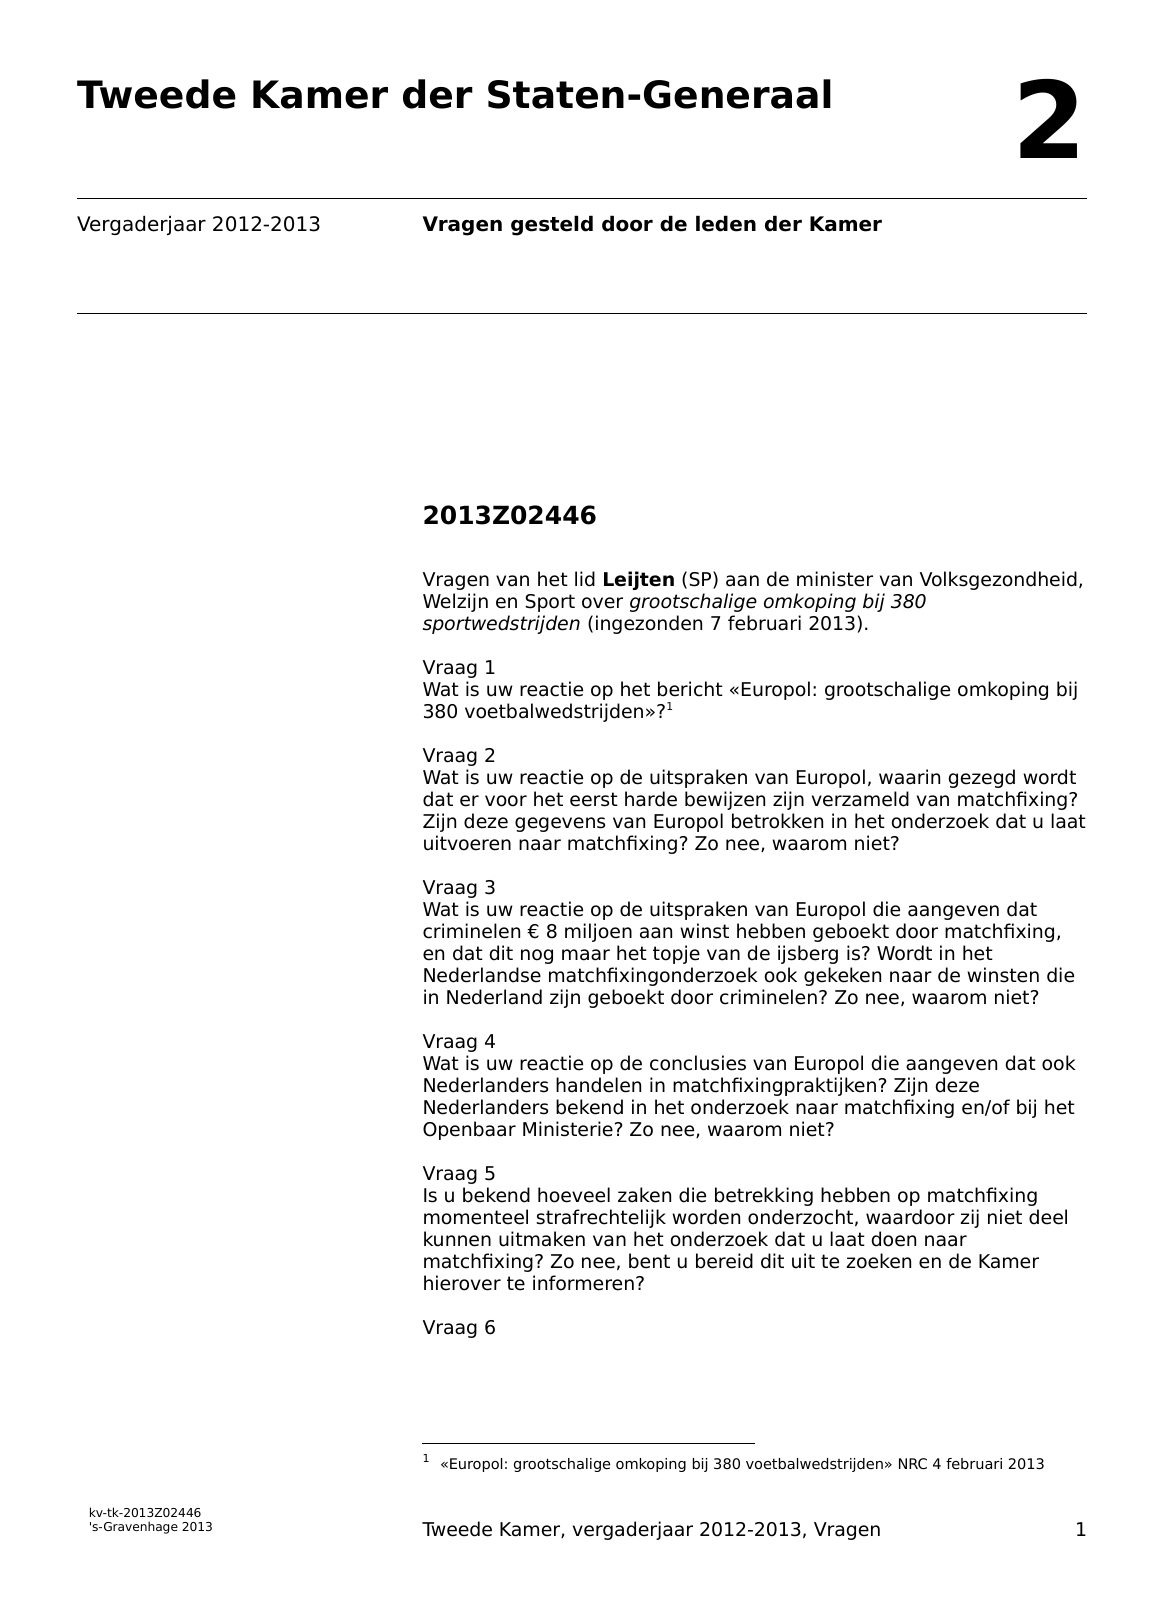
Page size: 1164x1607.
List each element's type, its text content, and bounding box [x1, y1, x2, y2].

text Vraag 3 [422, 877, 1087, 899]
text Vraag 4 [422, 1031, 1087, 1053]
text kv-tk-2013Z02446 [88, 1506, 323, 1520]
text Vraag 5 [422, 1163, 1087, 1185]
table_cell Vragen gesteld door de leden der Kamer [422, 199, 1087, 313]
text Vraag 2 [422, 745, 1087, 767]
text Wat is uw reactie op de uitspraken van Europol, waarin gezegd wordt dat er voor het eerst harde bewijzen zijn verzameld van matchfixing? Zijn deze gegevens van Europol betrokken in het onderzoek dat u laat uitvoeren naar matchfixing? Zo nee, waarom niet? [422, 767, 1087, 855]
table_header 2 [886, 59, 1087, 198]
text Vraag 1 [422, 657, 1087, 679]
table_header Tweede Kamer der Staten-Generaal [77, 59, 886, 198]
text «Europol: grootschalige omkoping bij 380 voetbalwedstrijden» NRC 4 februari 2013 [422, 1452, 1087, 1474]
text 's-Gravenhage 2013 [88, 1520, 323, 1534]
text 2013Z02446 [422, 501, 1087, 531]
text Wat is uw reactie op de uitspraken van Europol die aangeven dat criminelen € 8 miljoen aan winst hebben geboekt door matchfixing, en dat dit nog maar het topje van de ijsberg is? Wordt in het Nederlandse matchfixingonderzoek ook gekeken naar de winsten die in Nederland zijn geboekt door criminelen? Zo nee, waarom niet? [422, 899, 1087, 1009]
text Wat is uw reactie op de conclusies van Europol die aangeven dat ook Nederlanders handelen in matchfixingpraktijken? Zijn deze Nederlanders bekend in het onderzoek naar matchfixing en/of bij het Openbaar Ministerie? Zo nee, waarom niet? [422, 1053, 1087, 1141]
text Wat is uw reactie op het bericht «Europol: grootschalige omkoping bij 380 voetbalwedstrijden»? [422, 679, 1087, 723]
table_cell Vergaderjaar 2012-2013 [77, 199, 422, 313]
text Vraag 6 [422, 1317, 1087, 1339]
text Is u bekend hoeveel zaken die betrekking hebben op matchfixing momenteel strafrechtelijk worden onderzocht, waardoor zij niet deel kunnen uitmaken van het onderzoek dat u laat doen naar matchfixing? Zo nee, bent u bereid dit uit te zoeken en de Kamer hierover te informeren? [422, 1185, 1087, 1295]
text Vragen van het lid Leijten (SP) aan de minister van Volksgezondheid, Welzijn en Sport over grootschalige omkoping bij 380 sportwedstrijden (ingezonden 7 februari 2013). [422, 569, 1087, 635]
